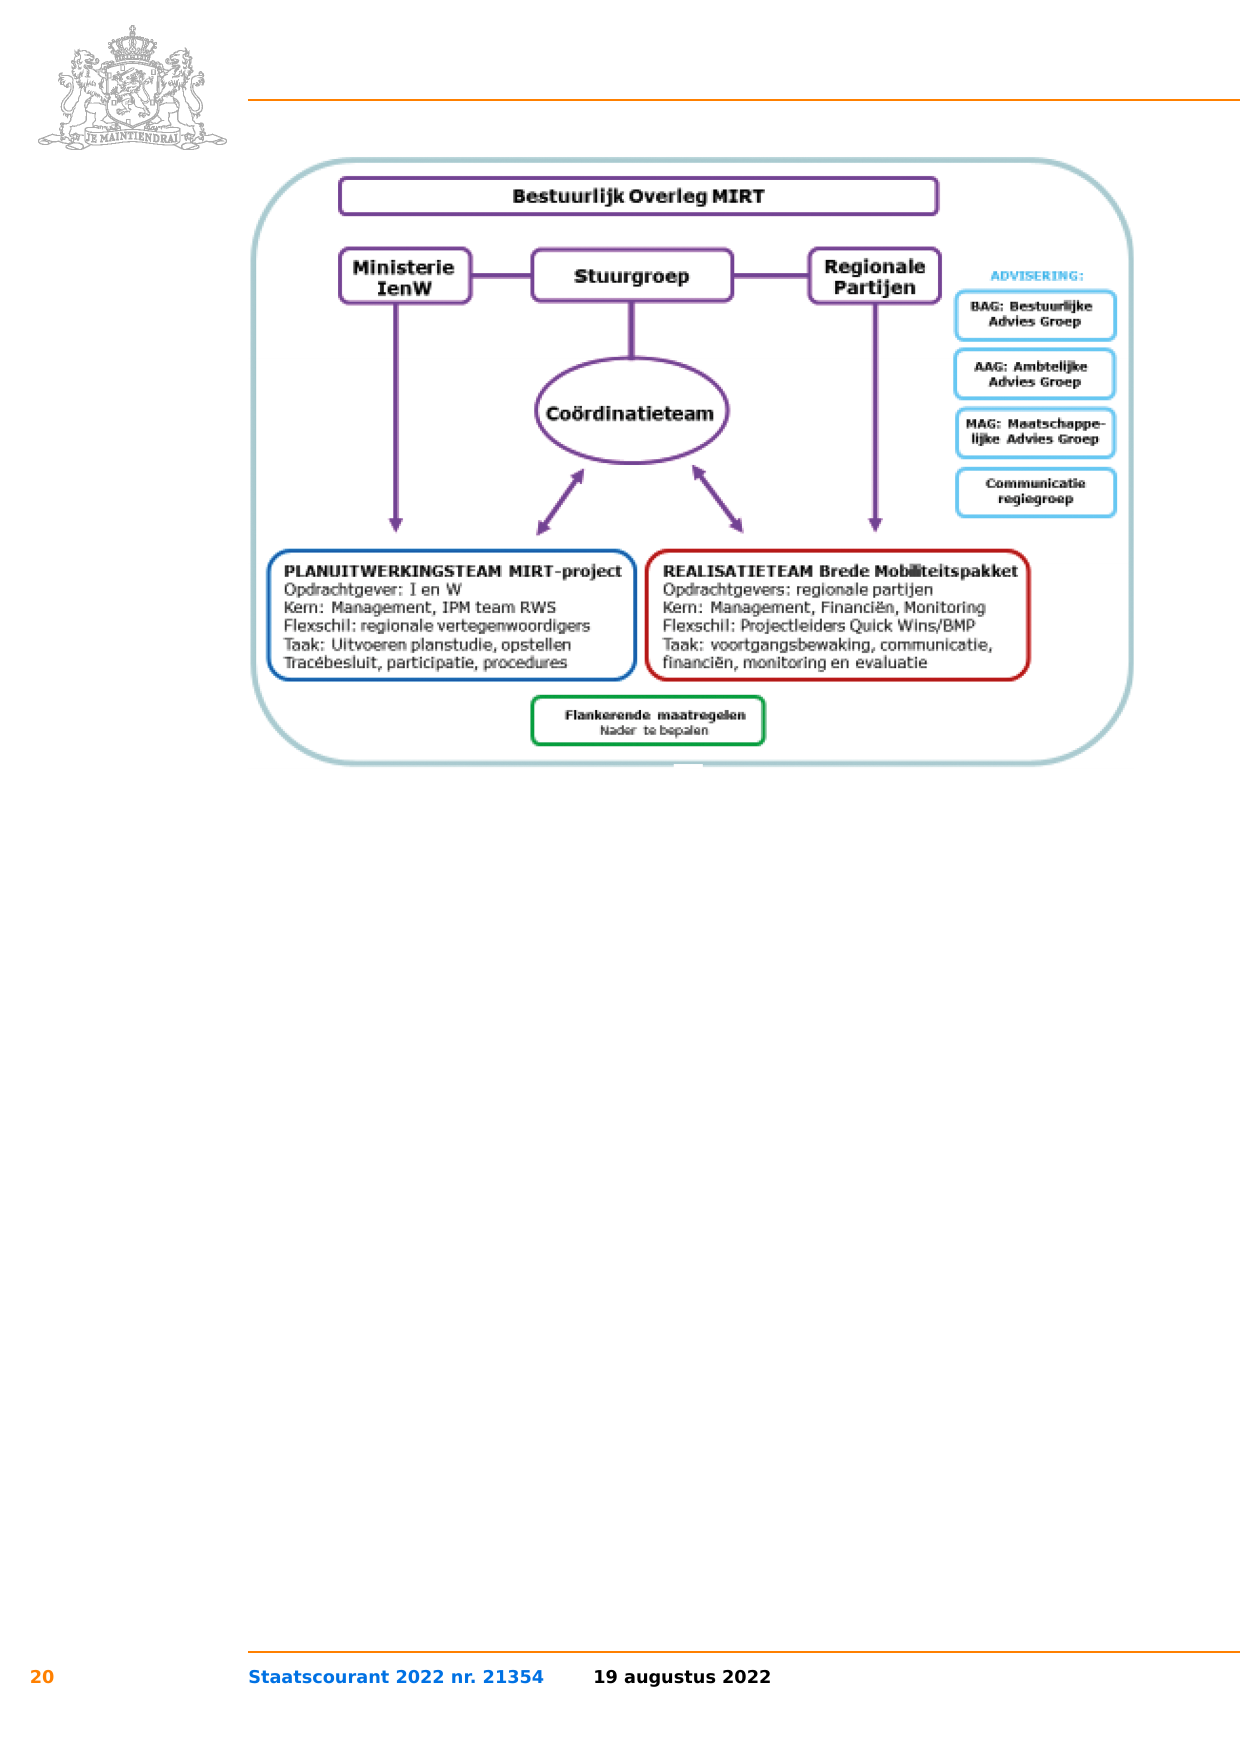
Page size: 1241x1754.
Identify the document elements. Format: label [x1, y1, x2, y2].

picture [248, 155, 1134, 769]
picture [38, 25, 227, 150]
